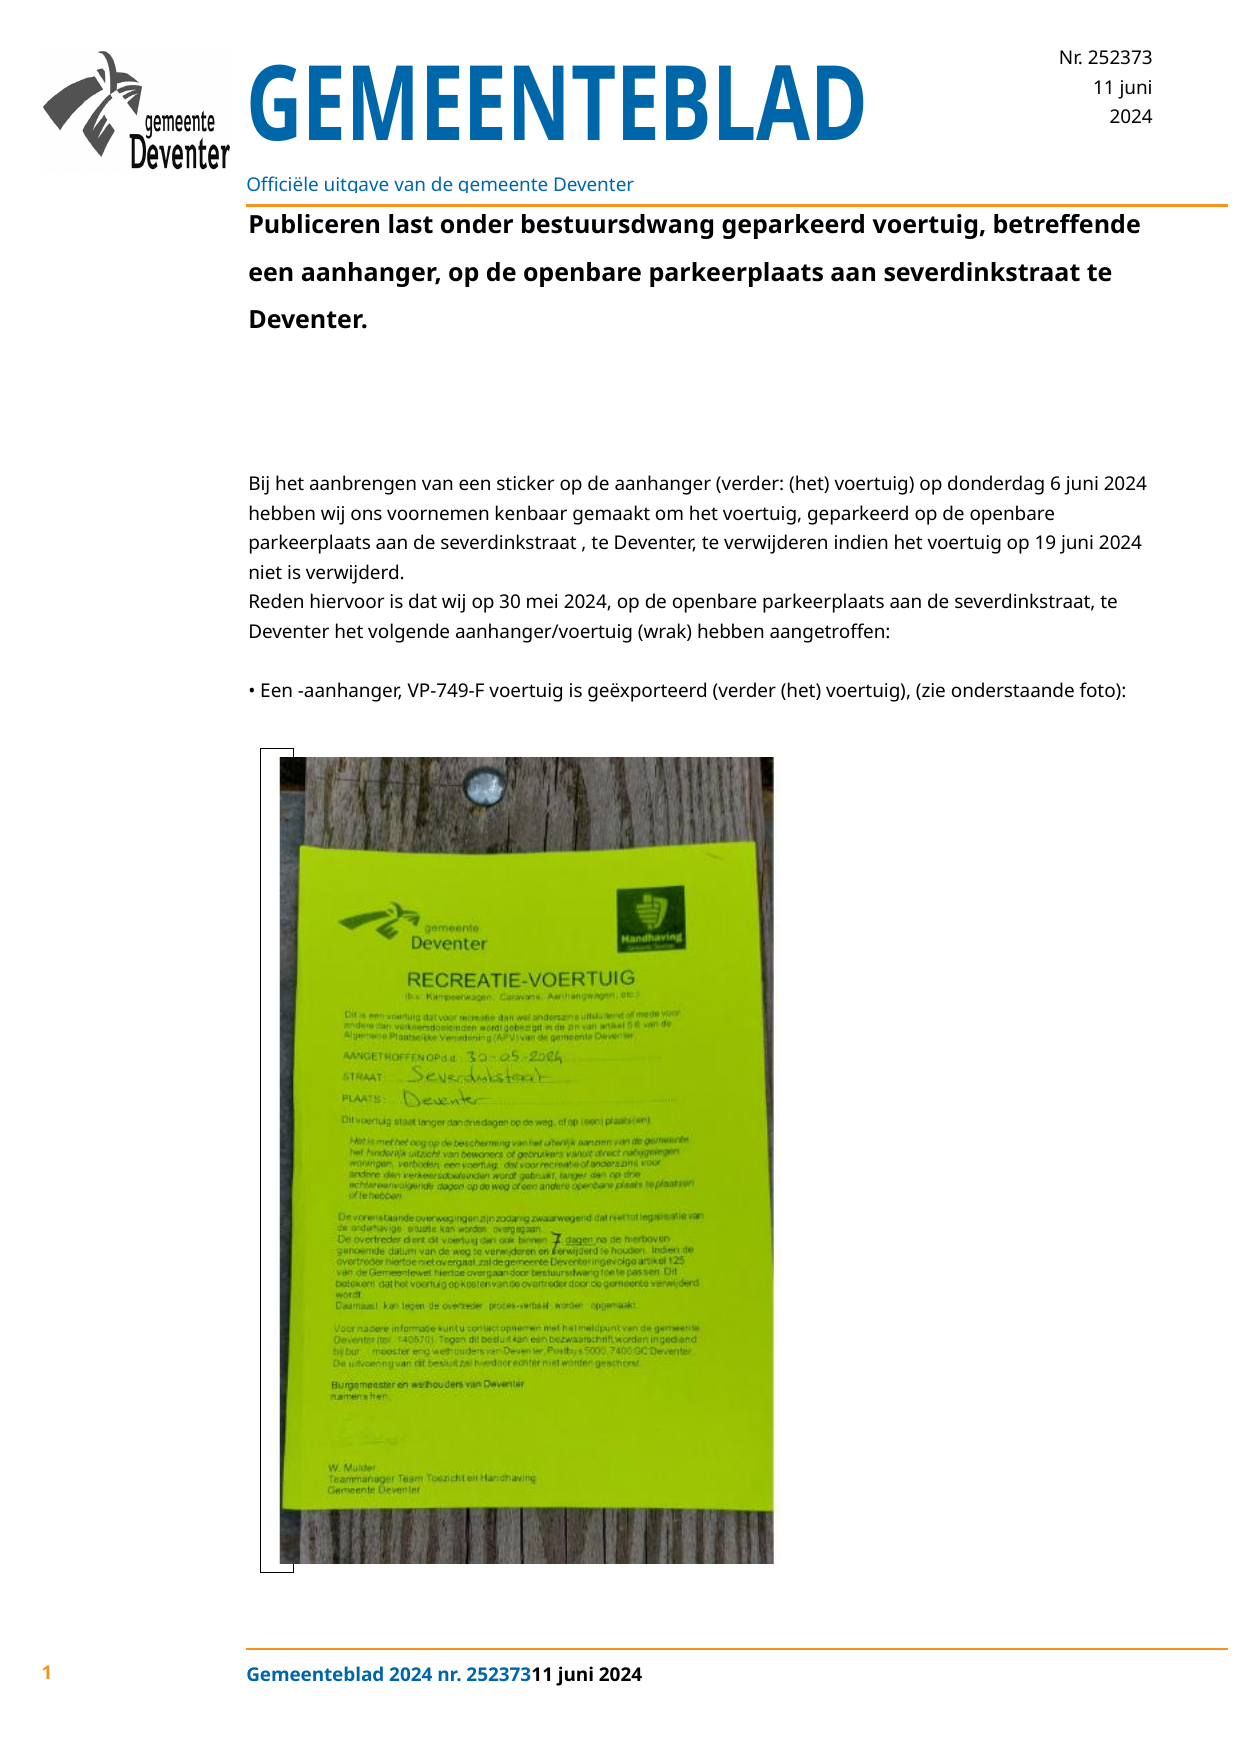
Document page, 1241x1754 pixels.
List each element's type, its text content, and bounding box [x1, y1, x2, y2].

text Reden hiervoor is dat wij op 30 mei 2024, op de openbare parkeerplaats aan de severdinkstraat, te Deventer het volgende aanhanger/voertuig (wrak) hebben aangetroffen: [248, 588, 1152, 644]
picture [268, 757, 790, 1564]
text • Een -aanhanger, VP-749-F voertuig is geëxporteerd (verder (het) voertuig), (zie onderstaande foto): [248, 677, 1152, 703]
picture [41, 47, 231, 172]
text Bij het aanbrengen van een sticker op de aanhanger (verder: (het) voertuig) op donderdag 6 juni 2024 hebben wij ons voornemen kenbaar gemaakt om het voertuig, geparkeerd op de openbare parkeerplaats aan de severdinkstraat , te Deventer, te verwijderen indien het voertuig op 19 juni 2024 niet is verwijderd. [248, 470, 1152, 584]
text Publiceren last onder bestuursdwang geparkeerd voertuig, betreffende een aanhanger, op de openbare parkeerplaats aan severdinkstraat te Deventer. [248, 207, 1152, 336]
